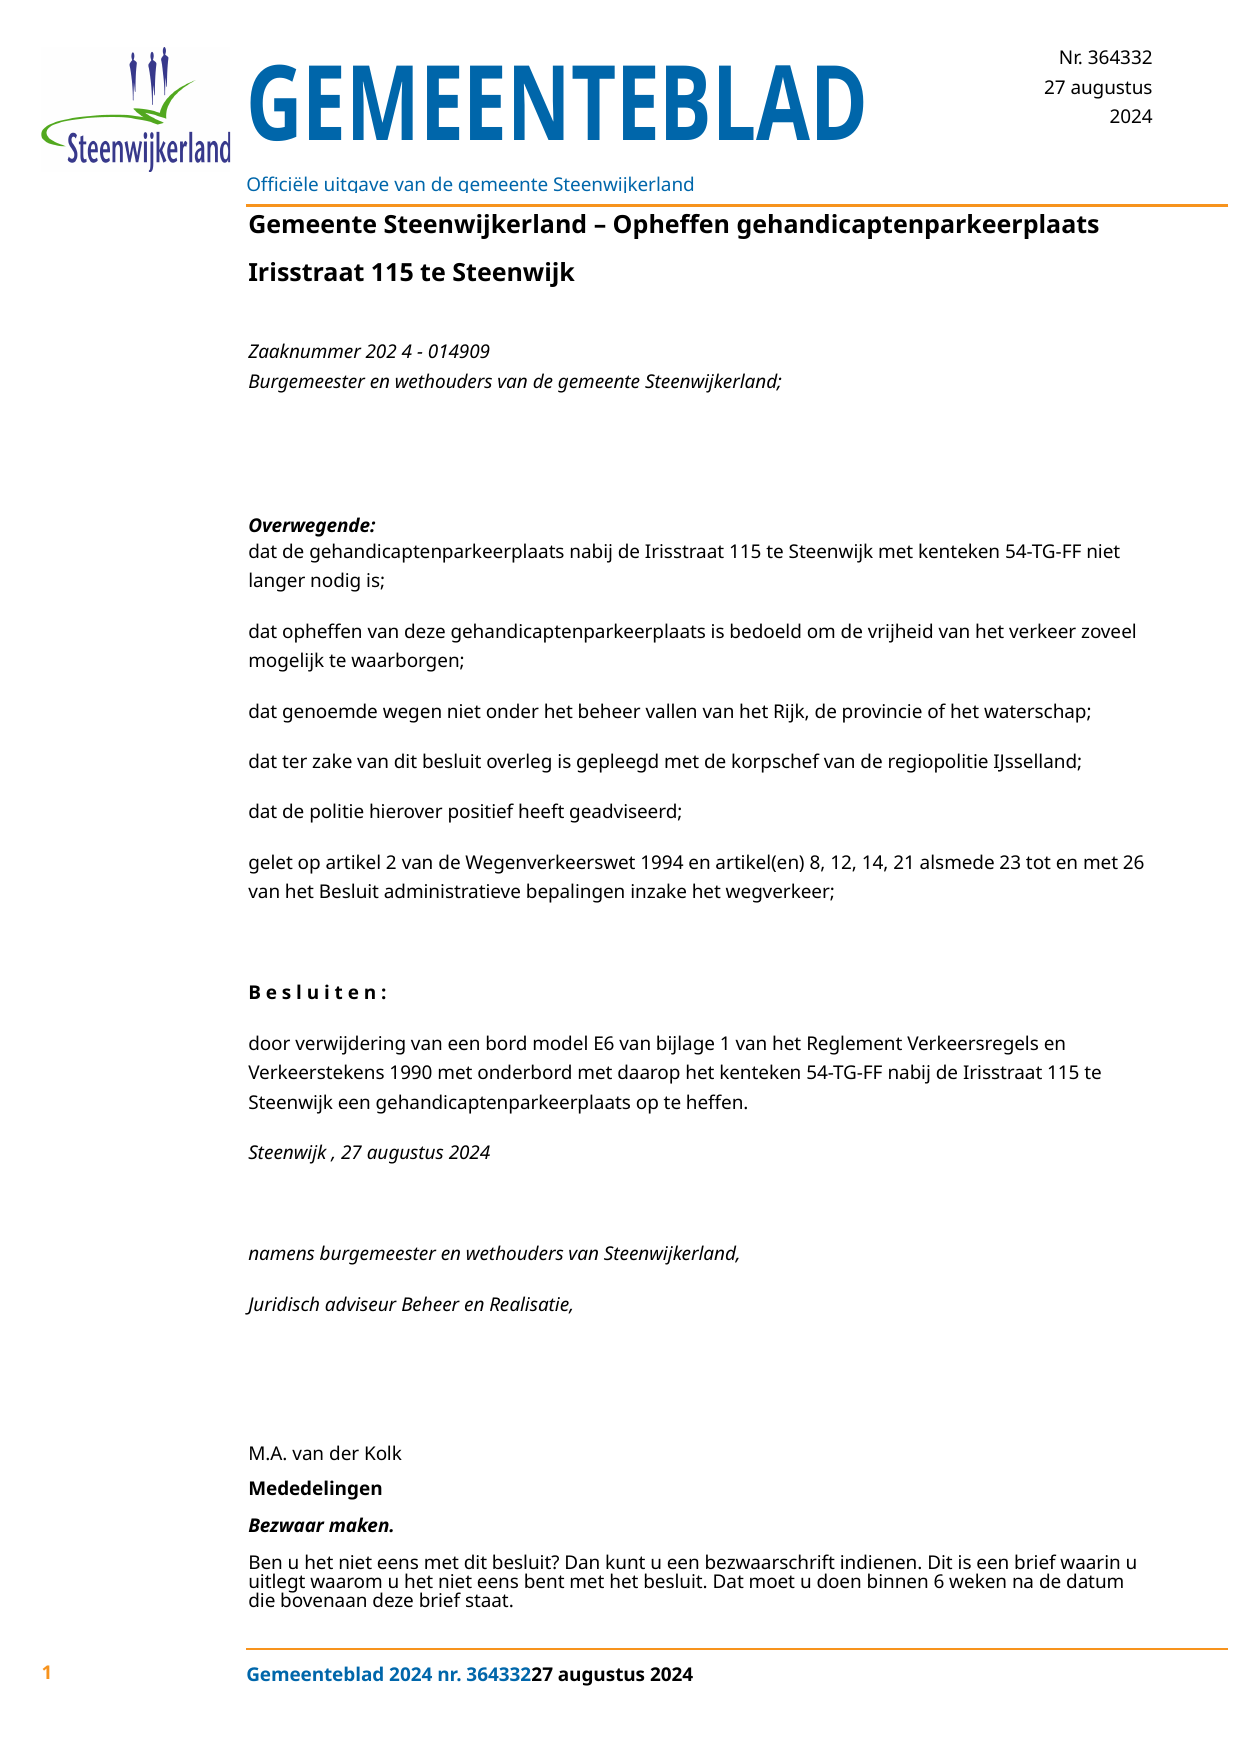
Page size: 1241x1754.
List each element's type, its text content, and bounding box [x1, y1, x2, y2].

text Juridisch adviseur Beheer en Realisatie, [248, 1291, 1152, 1317]
text Mededelingen [248, 1480, 1152, 1499]
text Burgemeester en wethouders van de gemeente Steenwijkerland; [248, 368, 1152, 394]
picture [41, 47, 231, 172]
text dat opheffen van deze gehandicaptenparkeerplaats is bedoeld om de vrijheid van het verkeer zoveel mogelijk te waarborgen; [248, 618, 1152, 673]
text Zaaknummer 202 4 - 014909 [248, 339, 1152, 364]
text namens burgemeester en wethouders van Steenwijkerland, [248, 1240, 1152, 1266]
text dat genoemde wegen niet onder het beheer vallen van het Rijk, de provincie of het waterschap; [248, 698, 1152, 724]
text dat ter zake van dit besluit overleg is gepleegd met de korpschef van de regiopolitie IJsselland; [248, 748, 1152, 774]
text Ben u het niet eens met dit besluit? Dan kunt u een bezwaarschrift indienen. Dit is een brief waarin u uitlegt waarom u het niet eens bent met het besluit. Dat moet u doen binnen 6 weken na de datum die bovenaan deze brief staat. [248, 1554, 1152, 1612]
text Overwegende: [248, 512, 1152, 538]
text dat de gehandicaptenparkeerplaats nabij de Irisstraat 115 te Steenwijk met kenteken 54-TG-FF niet langer nodig is; [248, 538, 1152, 593]
text Bezwaar maken. [248, 1517, 1152, 1536]
text M.A. van der Kolk [248, 1441, 1152, 1466]
text gelet op artikel 2 van de Wegenverkeerswet 1994 en artikel(en) 8, 12, 14, 21 alsmede 23 tot en met 26 van het Besluit administratieve bepalingen inzake het wegverkeer; [248, 849, 1152, 904]
text B e s l u i t e n : [248, 979, 1152, 1005]
text dat de politie hierover positief heeft geadviseerd; [248, 799, 1152, 824]
text door verwijdering van een bord model E6 van bijlage 1 van het Reglement Verkeersregels en Verkeerstekens 1990 met onderbord met daarop het kenteken 54-TG-FF nabij de Irisstraat 115 te Steenwijk een gehandicaptenparkeerplaats op te heffen. [248, 1030, 1152, 1115]
text Steenwijk , 27 augustus 2024 [248, 1139, 1152, 1165]
text Gemeente Steenwijkerland – Opheffen gehandicaptenparkeerplaats Irisstraat 115 te Steenwijk [248, 207, 1152, 288]
